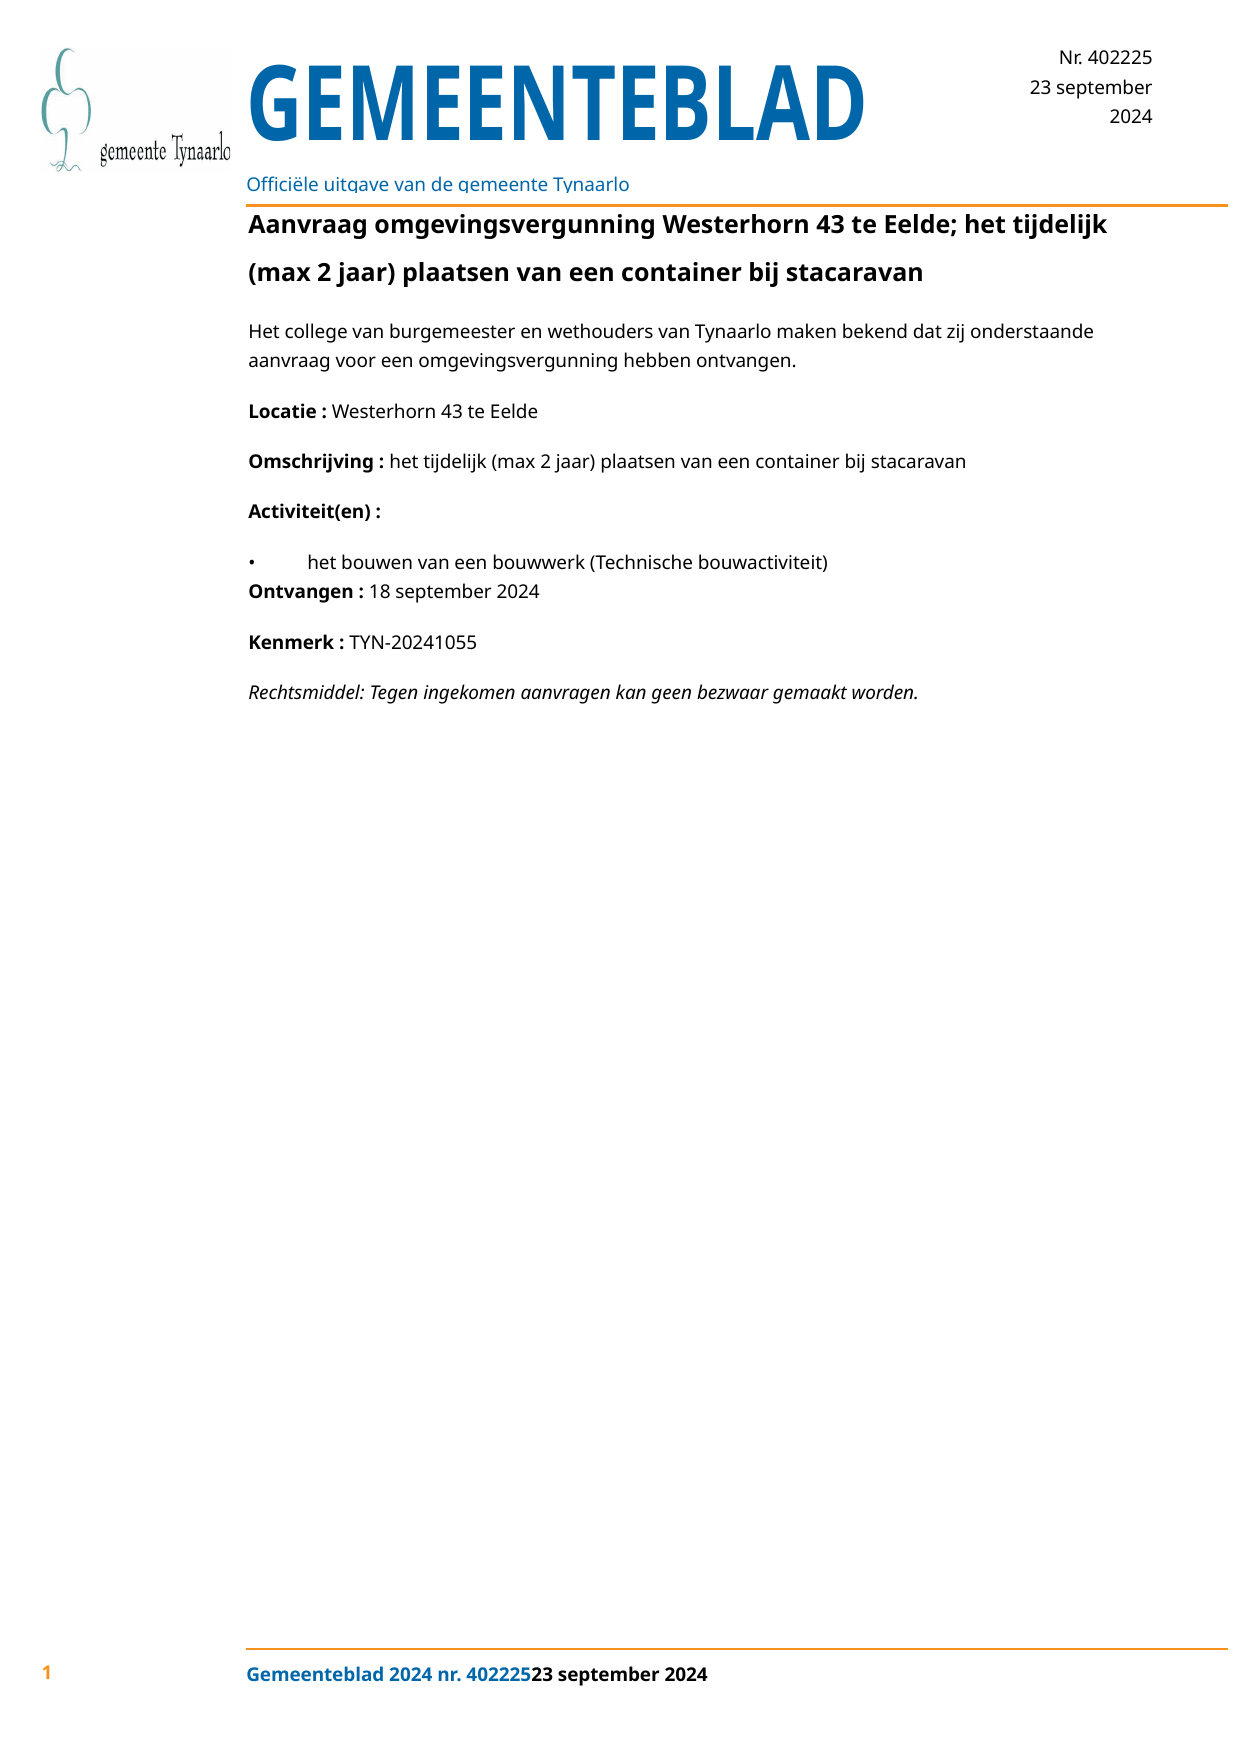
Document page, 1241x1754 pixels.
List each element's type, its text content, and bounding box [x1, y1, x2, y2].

text Rechtsmiddel: Tegen ingekomen aanvragen kan geen bezwaar gemaakt worden. [248, 679, 1152, 705]
text Aanvraag omgevingsvergunning Westerhorn 43 te Eelde; het tijdelijk (max 2 jaar) plaatsen van een container bij stacaravan [248, 207, 1152, 288]
text Locatie : Westerhorn 43 te Eelde [248, 398, 1152, 424]
text Omschrijving : het tijdelijk (max 2 jaar) plaatsen van een container bij stacaravan [248, 448, 1152, 474]
text Het college van burgemeester en wethouders van Tynaarlo maken bekend dat zij onderstaande aanvraag voor een omgevingsvergunning hebben ontvangen. [248, 318, 1152, 373]
text Ontvangen : 18 september 2024 [248, 579, 1152, 604]
text Kenmerk : TYN-20241055 [248, 629, 1152, 655]
text Activiteit(en) : [248, 499, 1152, 524]
list het bouwen van een bouwwerk (Technische bouwactiviteit) [248, 549, 1152, 575]
picture [41, 47, 231, 172]
